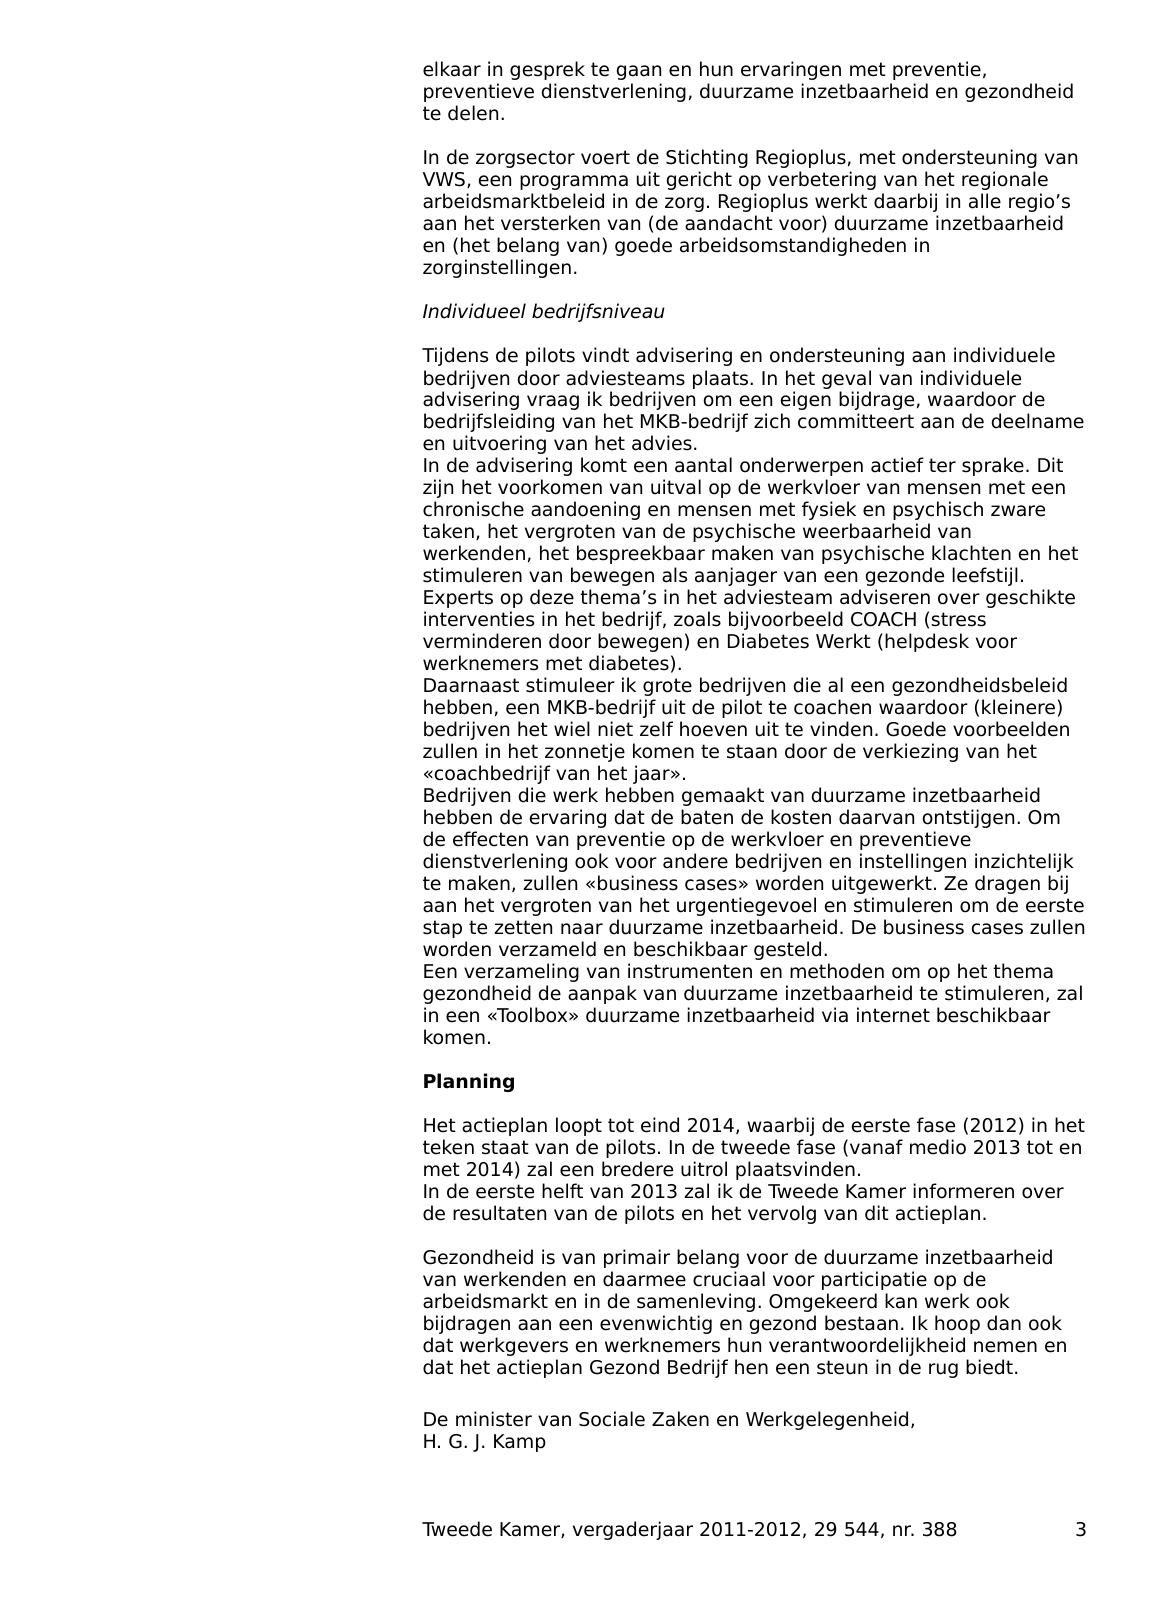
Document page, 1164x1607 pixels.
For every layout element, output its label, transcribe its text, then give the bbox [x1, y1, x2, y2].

text Een verzameling van instrumenten en methoden om op het thema gezondheid de aanpak van duurzame inzetbaarheid te stimuleren, zal in een «Toolbox» duurzame inzetbaarheid via internet beschikbaar komen. [422, 961, 1087, 1049]
text In de zorgsector voert de Stichting Regioplus, met ondersteuning van VWS, een programma uit gericht op verbetering van het regionale arbeidsmarktbeleid in de zorg. Regioplus werkt daarbij in alle regio’s aan het versterken van (de aandacht voor) duurzame inzetbaarheid en (het belang van) goede arbeidsomstandigheden in zorginstellingen. [422, 147, 1087, 279]
text De minister van Sociale Zaken en Werkgelegenheid, H. G. J. Kamp [422, 1409, 1087, 1453]
text Experts op deze thema’s in het adviesteam adviseren over geschikte interventies in het bedrijf, zoals bijvoorbeeld COACH (stress verminderen door bewegen) en Diabetes Werkt (helpdesk voor werknemers met diabetes). [422, 587, 1087, 675]
text Tijdens de pilots vindt advisering en ondersteuning aan individuele bedrijven door adviesteams plaats. In het geval van individuele advisering vraag ik bedrijven om een eigen bijdrage, waardoor de bedrijfsleiding van het MKB-bedrijf zich committeert aan de deelname en uitvoering van het advies. [422, 345, 1087, 455]
text In de advisering komt een aantal onderwerpen actief ter sprake. Dit zijn het voorkomen van uitval op de werkvloer van mensen met een chronische aandoening en mensen met fysiek en psychisch zware taken, het vergroten van de psychische weerbaarheid van werkenden, het bespreekbaar maken van psychische klachten en het stimuleren van bewegen als aanjager van een gezonde leefstijl. [422, 455, 1087, 587]
text Het actieplan loopt tot eind 2014, waarbij de eerste fase (2012) in het teken staat van de pilots. In de tweede fase (vanaf medio 2013 tot en met 2014) zal een bredere uitrol plaatsvinden. [422, 1115, 1087, 1181]
text Gezondheid is van primair belang voor de duurzame inzetbaarheid van werkenden en daarmee cruciaal voor participatie op de arbeidsmarkt en in de samenleving. Omgekeerd kan werk ook bijdragen aan een evenwichtig en gezond bestaan. Ik hoop dan ook dat werkgevers en werknemers hun verantwoordelijkheid nemen en dat het actieplan Gezond Bedrijf hen een steun in de rug biedt. [422, 1247, 1087, 1379]
text In de eerste helft van 2013 zal ik de Tweede Kamer informeren over de resultaten van de pilots en het vervolg van dit actieplan. [422, 1181, 1087, 1225]
text Bedrijven die werk hebben gemaakt van duurzame inzetbaarheid hebben de ervaring dat de baten de kosten daarvan ontstijgen. Om de effecten van preventie op de werkvloer en preventieve dienstverlening ook voor andere bedrijven en instellingen inzichtelijk te maken, zullen «business cases» worden uitgewerkt. Ze dragen bij aan het vergroten van het urgentiegevoel en stimuleren om de eerste stap te zetten naar duurzame inzetbaarheid. De business cases zullen worden verzameld en beschikbaar gesteld. [422, 785, 1087, 961]
subtitle Planning [422, 1071, 1087, 1093]
text elkaar in gesprek te gaan en hun ervaringen met preventie, preventieve dienstverlening, duurzame inzetbaarheid en gezondheid te delen. [422, 59, 1087, 125]
subtitle Individueel bedrijfsniveau [422, 301, 1087, 323]
text Daarnaast stimuleer ik grote bedrijven die al een gezondheidsbeleid hebben, een MKB-bedrijf uit de pilot te coachen waardoor (kleinere) bedrijven het wiel niet zelf hoeven uit te vinden. Goede voorbeelden zullen in het zonnetje komen te staan door de verkiezing van het «coachbedrijf van het jaar». [422, 675, 1087, 785]
